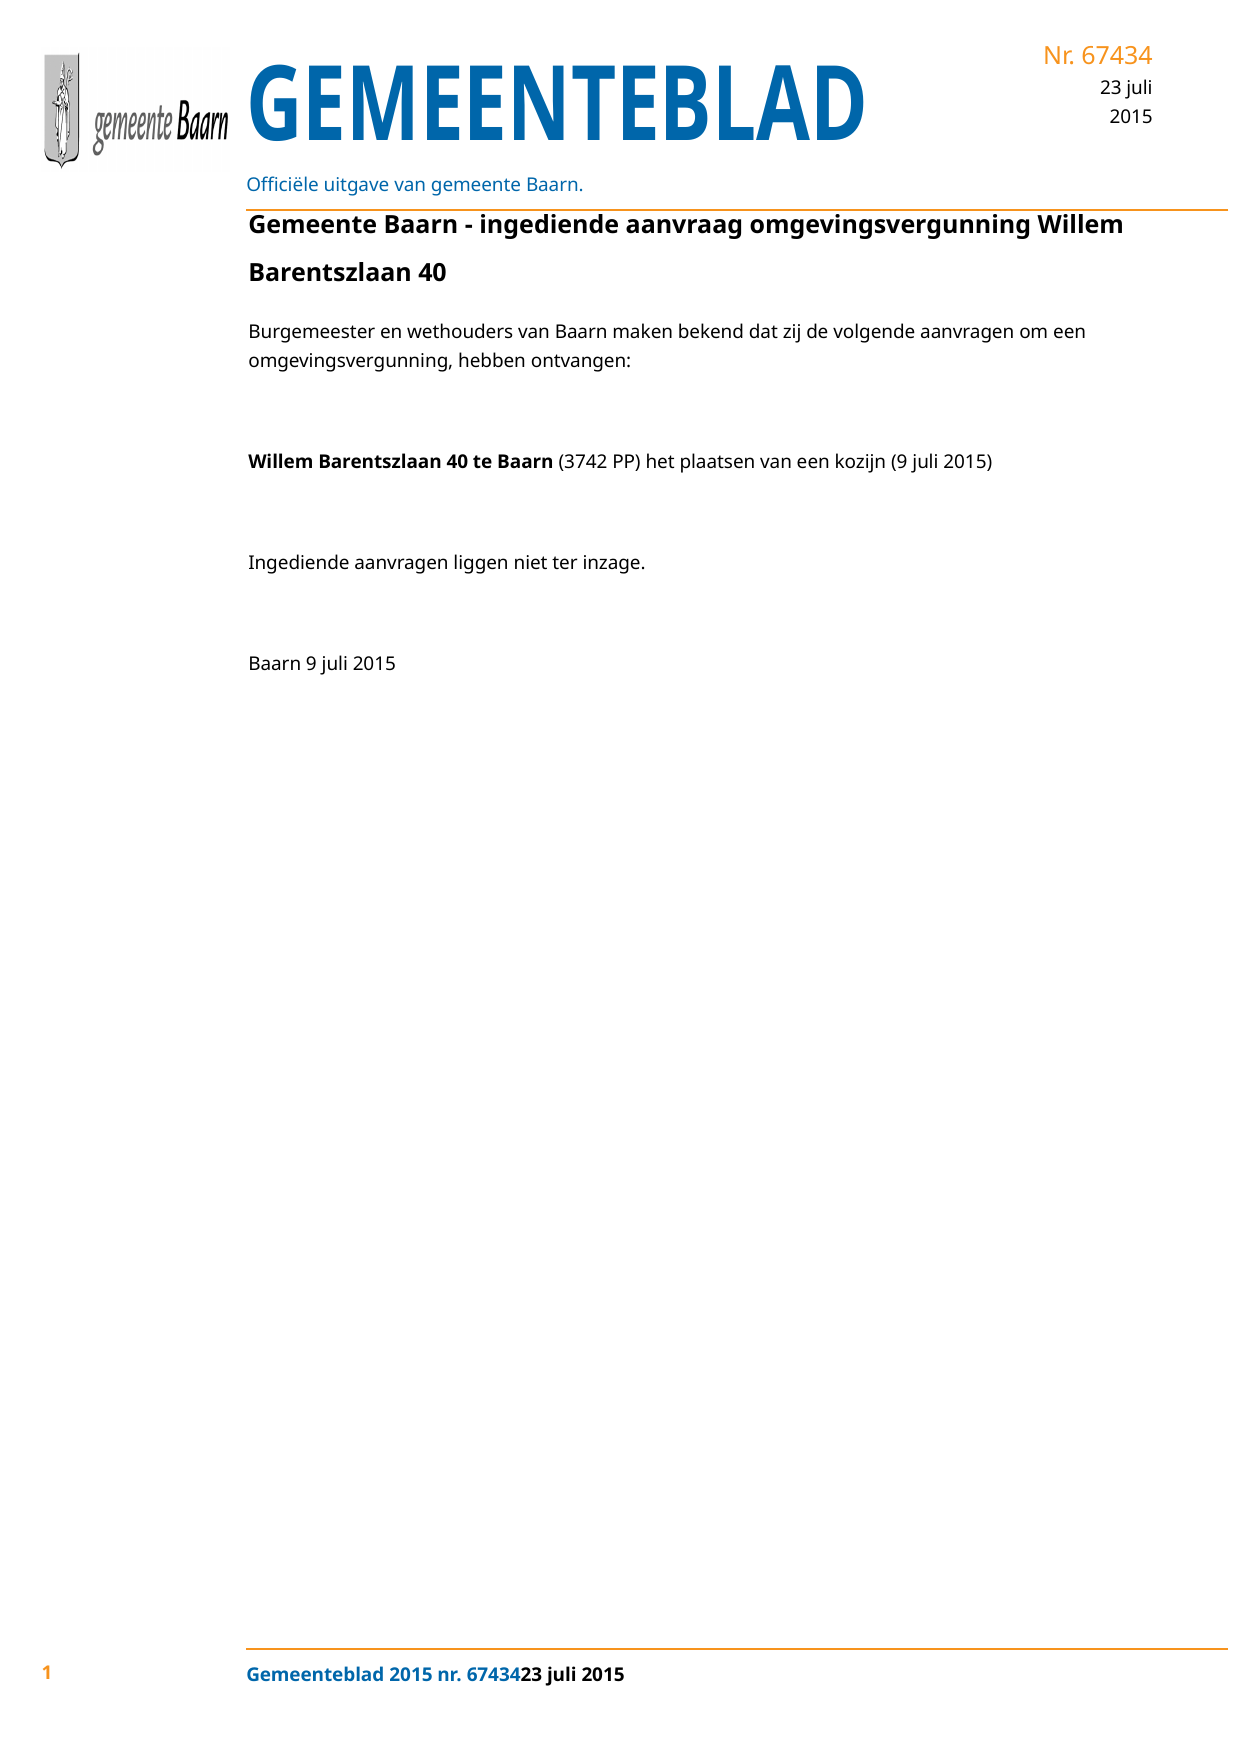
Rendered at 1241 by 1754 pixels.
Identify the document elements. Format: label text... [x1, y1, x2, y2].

text Ingediende aanvragen liggen niet ter inzage. [248, 549, 1152, 575]
text Baarn 9 juli 2015 [248, 650, 1152, 676]
text Willem Barentszlaan 40 te Baarn (3742 PP) het plaatsen van een kozijn (9 juli 2015) [248, 448, 1152, 474]
picture [41, 47, 231, 172]
text Gemeente Baarn - ingediende aanvraag omgevingsvergunning Willem Barentszlaan 40 [248, 211, 1152, 288]
text Burgemeester en wethouders van Baarn maken bekend dat zij de volgende aanvragen om een omgevingsvergunning, hebben ontvangen: [248, 318, 1152, 373]
